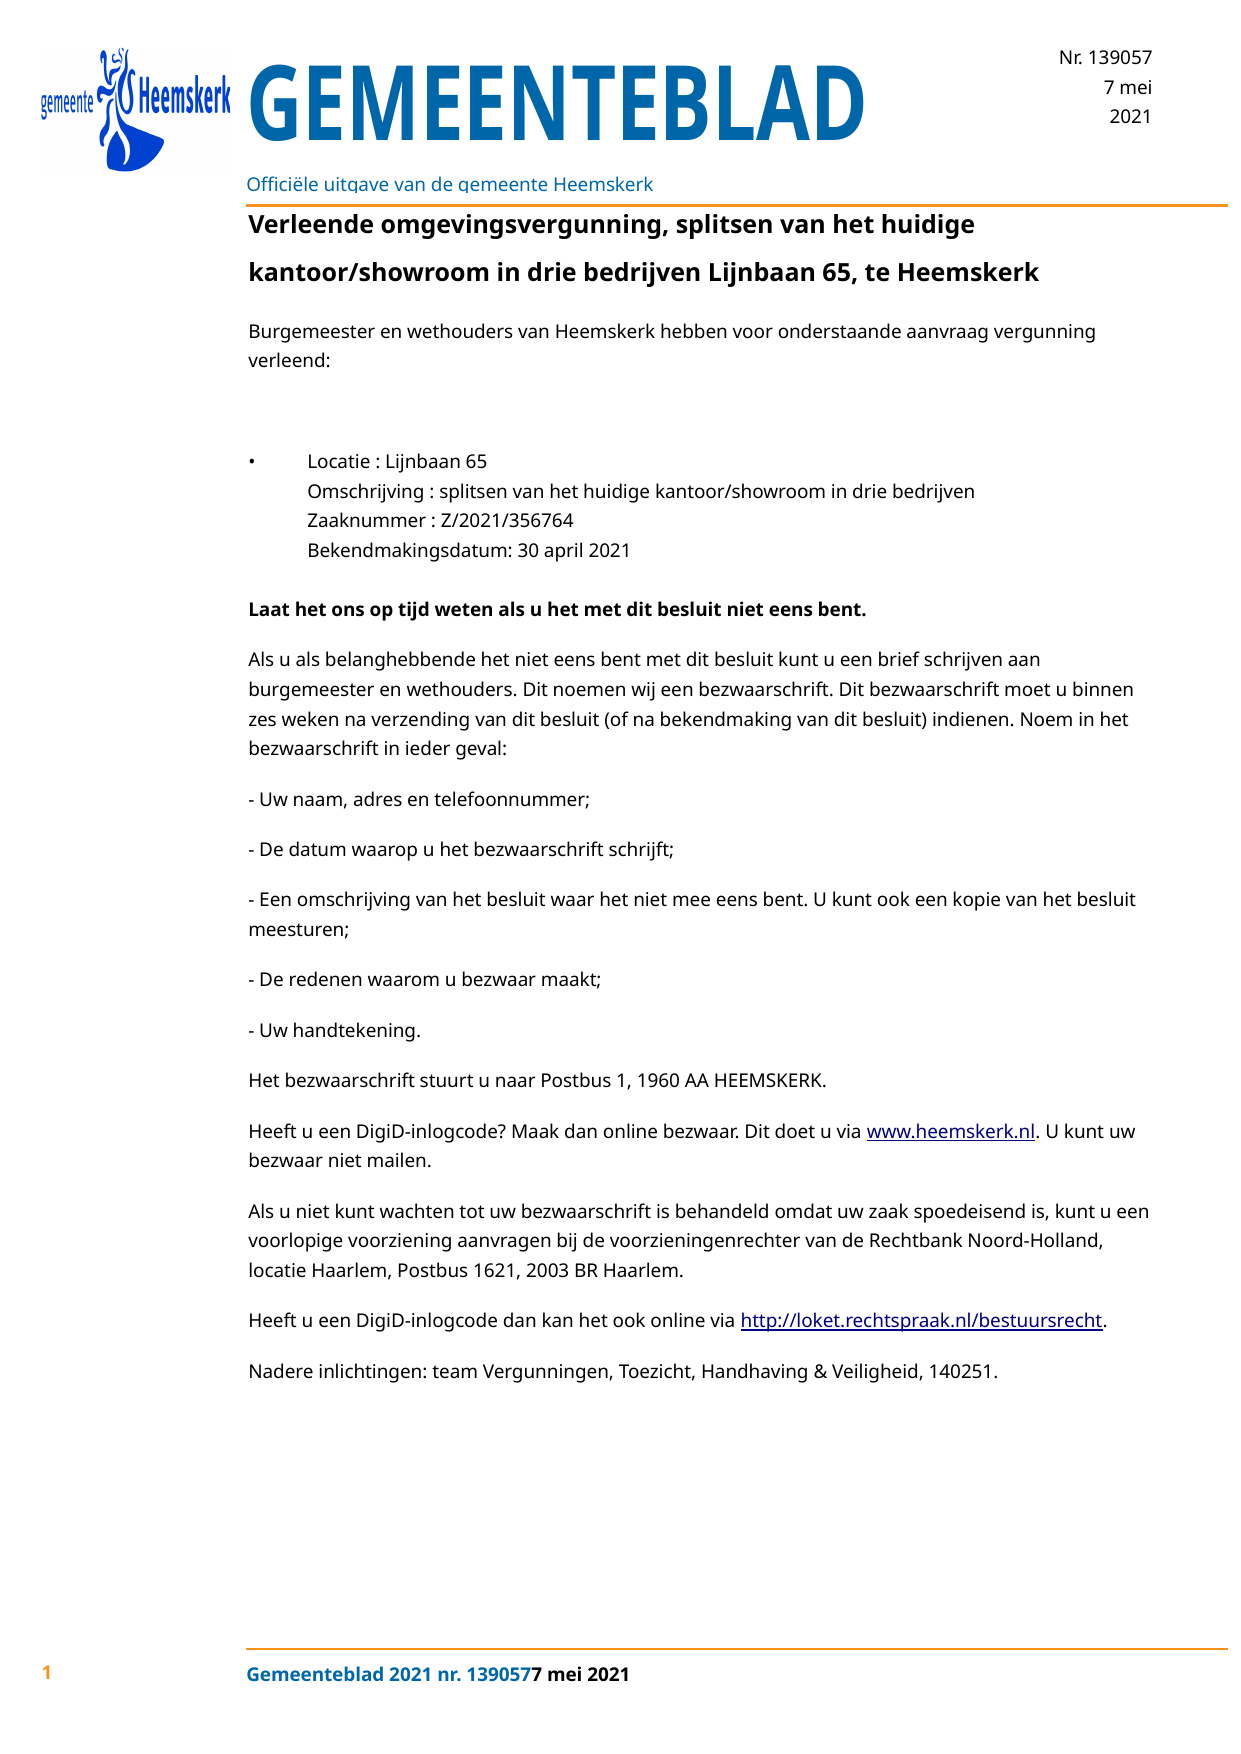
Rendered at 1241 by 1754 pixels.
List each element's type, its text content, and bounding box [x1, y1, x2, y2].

text Als u niet kunt wachten tot uw bezwaarschrift is behandeld omdat uw zaak spoedeisend is, kunt u een voorlopige voorziening aanvragen bij de voorzieningenrechter van de Rechtbank Noord-Holland, locatie Haarlem, Postbus 1621, 2003 BR Haarlem. [248, 1198, 1152, 1283]
text Verleende omgevingsvergunning, splitsen van het huidige kantoor/showroom in drie bedrijven Lijnbaan 65, te Heemskerk [248, 207, 1152, 288]
list Locatie : Lijnbaan 65 [248, 448, 1152, 474]
list Bekendmakingsdatum: 30 april 2021 [248, 537, 1152, 563]
picture [41, 47, 231, 172]
text - Een omschrijving van het besluit waar het niet mee eens bent. U kunt ook een kopie van het besluit meesturen; [248, 887, 1152, 942]
text Heeft u een DigiD-inlogcode? Maak dan online bezwaar. Dit doet u via www.heemskerk.nl. U kunt uw bezwaar niet mailen. [248, 1118, 1152, 1173]
text Het bezwaarschrift stuurt u naar Postbus 1, 1960 AA HEEMSKERK. [248, 1067, 1152, 1093]
list Zaaknummer : Z/2021/356764 [248, 507, 1152, 533]
text - Uw naam, adres en telefoonnummer; [248, 786, 1152, 812]
text Nadere inlichtingen: team Vergunningen, Toezicht, Handhaving & Veiligheid, 140251. [248, 1358, 1152, 1384]
text Burgemeester en wethouders van Heemskerk hebben voor onderstaande aanvraag vergunning verleend: [248, 318, 1152, 373]
text - Uw handtekening. [248, 1017, 1152, 1043]
list Omschrijving : splitsen van het huidige kantoor/showroom in drie bedrijven [248, 478, 1152, 504]
text Laat het ons op tijd weten als u het met dit besluit niet eens bent. [248, 596, 1152, 622]
text Als u als belanghebbende het niet eens bent met dit besluit kunt u een brief schrijven aan burgemeester en wethouders. Dit noemen wij een bezwaarschrift. Dit bezwaarschrift moet u binnen zes weken na verzending van dit besluit (of na bekendmaking van dit besluit) indienen. Noem in het bezwaarschrift in ieder geval: [248, 647, 1152, 761]
text - De datum waarop u het bezwaarschrift schrijft; [248, 836, 1152, 862]
text - De redenen waarom u bezwaar maakt; [248, 967, 1152, 992]
text Heeft u een DigiD-inlogcode dan kan het ook online via http://loket.rechtspraak.nl/bestuursrecht. [248, 1307, 1152, 1333]
